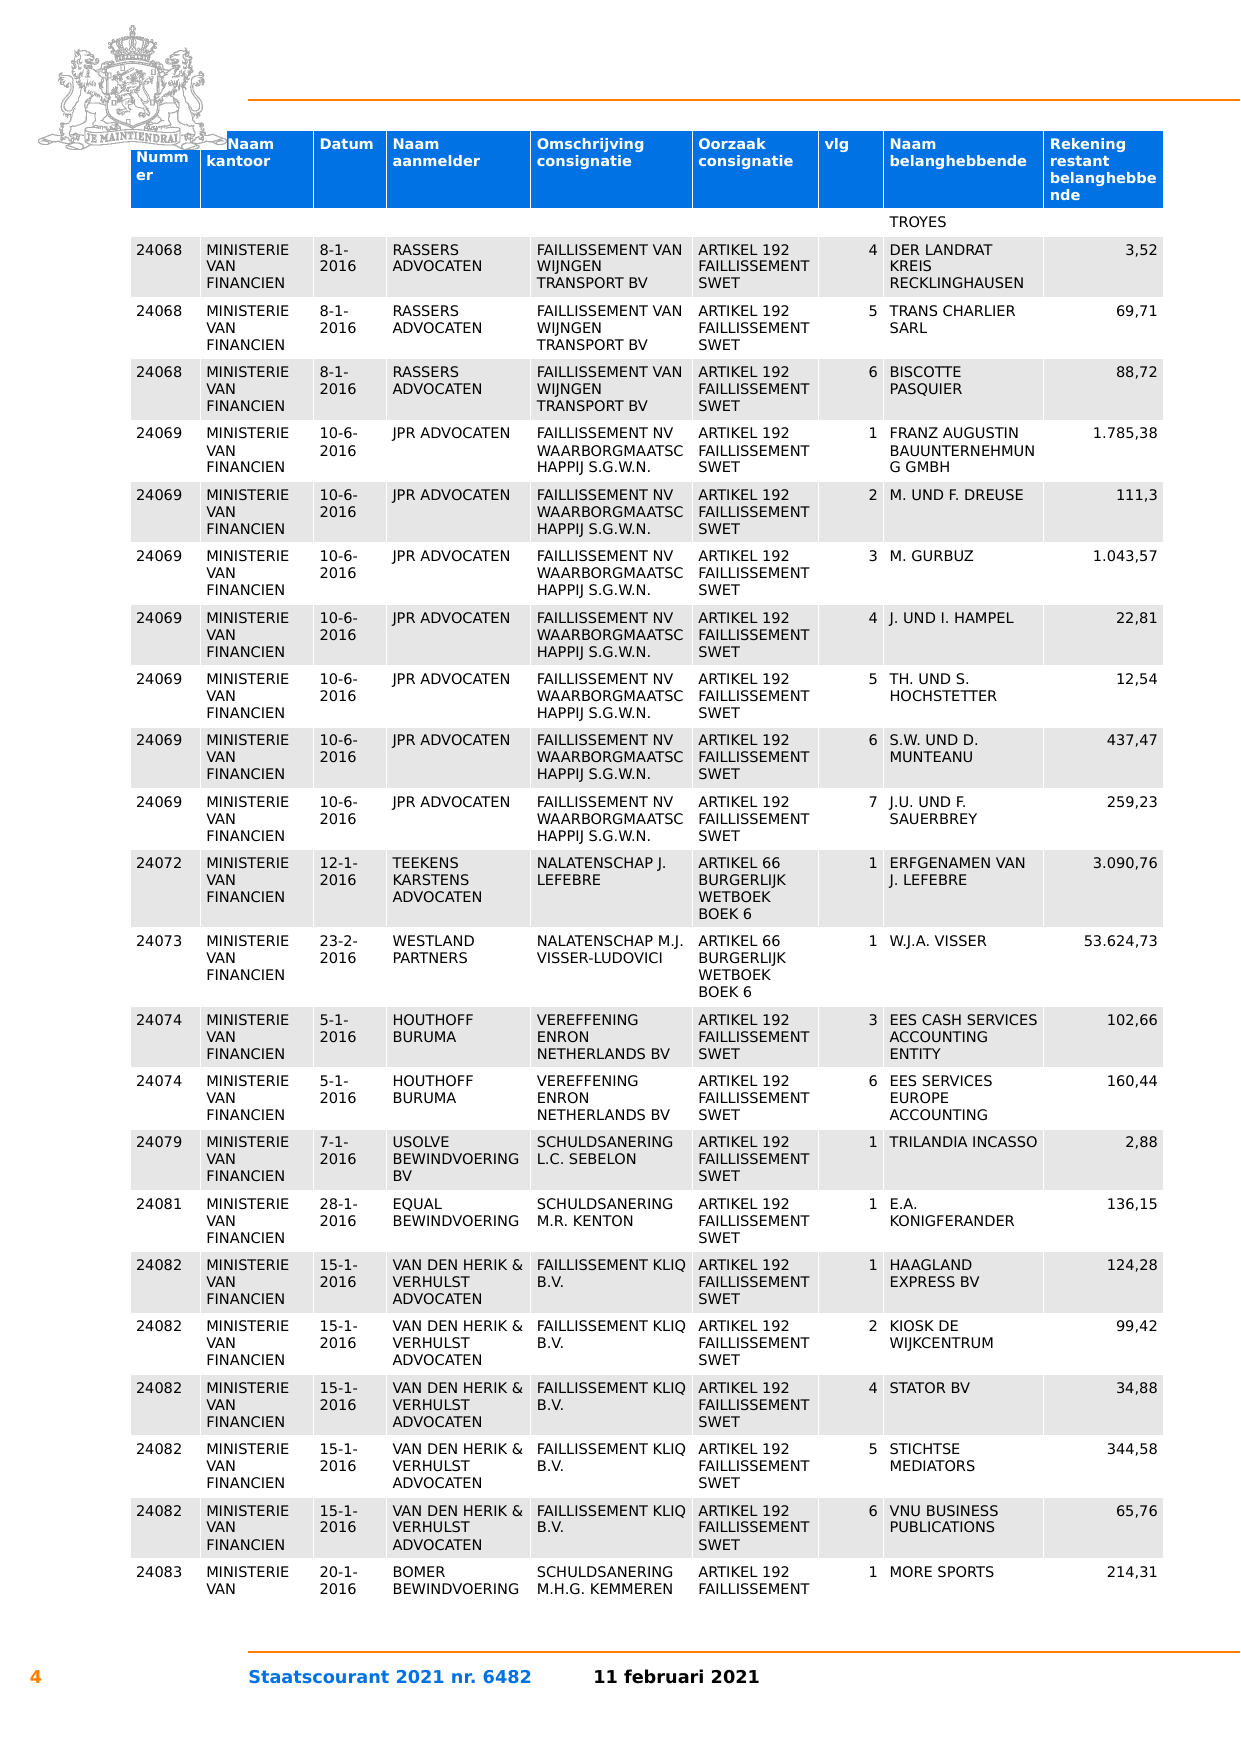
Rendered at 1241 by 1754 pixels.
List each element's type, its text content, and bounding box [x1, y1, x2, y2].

table_cell 24069 [131, 666, 200, 726]
table_cell ARTIKEL 192 FAILLISSEMENTSWET [693, 421, 818, 481]
table_cell MINISTERIE VAN FINANCIEN [201, 850, 313, 927]
table_cell HAAGLAND EXPRESS BV [884, 1252, 1043, 1313]
table_cell VEREFFENING ENRON NETHERLANDS BV [531, 1007, 692, 1067]
table_cell 5-1-2016 [314, 1007, 386, 1067]
table_cell 15-1-2016 [314, 1498, 386, 1558]
table_cell 10-6-2016 [314, 605, 386, 665]
table_cell [1044, 209, 1163, 236]
table_cell ARTIKEL 192 FAILLISSEMENTSWET [693, 482, 818, 542]
table_cell ARTIKEL 192 FAILLISSEMENTSWET [693, 1498, 818, 1558]
table_cell VEREFFENING ENRON NETHERLANDS BV [531, 1068, 692, 1128]
table_cell FAILLISSEMENT NV WAARBORGMAATSCHAPPIJ S.G.W.N. [531, 605, 692, 665]
table_cell 10-6-2016 [314, 728, 386, 788]
table_cell JPR ADVOCATEN [387, 728, 530, 788]
table_cell 3,52 [1044, 237, 1163, 297]
table_cell 15-1-2016 [314, 1375, 386, 1435]
table_cell MORE SPORTS [884, 1559, 1043, 1602]
table_cell 8-1-2016 [314, 298, 386, 358]
table_cell 24068 [131, 298, 200, 358]
table_cell FAILLISSEMENT NV WAARBORGMAATSCHAPPIJ S.G.W.N. [531, 728, 692, 788]
table_header Datum [314, 131, 386, 208]
table_cell [314, 209, 386, 236]
table_cell MINISTERIE VAN FINANCIEN [201, 544, 313, 604]
table_cell 7 [819, 789, 883, 849]
table_cell FAILLISSEMENT KLIQ B.V. [531, 1314, 692, 1374]
table_cell SCHULDSANERING M.R. KENTON [531, 1191, 692, 1251]
table_cell MINISTERIE VAN FINANCIEN [201, 359, 313, 420]
table_cell S.W. UND D. MUNTEANU [884, 728, 1043, 788]
table_cell MINISTERIE VAN FINANCIEN [201, 789, 313, 849]
table_cell FRANZ AUGUSTIN BAUUNTERNEHMUNG GMBH [884, 421, 1043, 481]
table_cell 136,15 [1044, 1191, 1163, 1251]
table_cell 65,76 [1044, 1498, 1163, 1558]
table_cell 24082 [131, 1375, 200, 1435]
table_cell FAILLISSEMENT NV WAARBORGMAATSCHAPPIJ S.G.W.N. [531, 544, 692, 604]
table_cell 22,81 [1044, 605, 1163, 665]
table_cell 111,3 [1044, 482, 1163, 542]
table_cell FAILLISSEMENT KLIQ B.V. [531, 1436, 692, 1497]
table_cell MINISTERIE VAN FINANCIEN [201, 298, 313, 358]
table_cell [201, 209, 313, 236]
table_header Omschrijving consignatie [531, 131, 692, 208]
table_cell 259,23 [1044, 789, 1163, 849]
table_cell 6 [819, 1068, 883, 1128]
table_cell HOUTHOFF BURUMA [387, 1007, 530, 1067]
table_cell 1.785,38 [1044, 421, 1163, 481]
table_cell 10-6-2016 [314, 421, 386, 481]
table_cell ARTIKEL 192 FAILLISSEMENTSWET [693, 544, 818, 604]
table_cell FAILLISSEMENT NV WAARBORGMAATSCHAPPIJ S.G.W.N. [531, 421, 692, 481]
table_cell MINISTERIE VAN FINANCIEN [201, 1007, 313, 1067]
table_cell ARTIKEL 192 FAILLISSEMENT [693, 1559, 818, 1602]
table_cell FAILLISSEMENT KLIQ B.V. [531, 1252, 692, 1313]
table_cell VAN DEN HERIK & VERHULST ADVOCATEN [387, 1436, 530, 1497]
table_cell HOUTHOFF BURUMA [387, 1068, 530, 1128]
table_cell USOLVE BEWINDVOERING BV [387, 1130, 530, 1190]
table_cell 5 [819, 1436, 883, 1497]
table_cell MINISTERIE VAN FINANCIEN [201, 1436, 313, 1497]
table_cell 1 [819, 850, 883, 927]
table_cell 24074 [131, 1068, 200, 1128]
table_cell NALATENSCHAP J. LEFEBRE [531, 850, 692, 927]
table_cell ERFGENAMEN VAN J. LEFEBRE [884, 850, 1043, 927]
table_cell 1 [819, 1191, 883, 1251]
table_cell 10-6-2016 [314, 544, 386, 604]
table_cell JPR ADVOCATEN [387, 421, 530, 481]
table_cell J.U. UND F. SAUERBREY [884, 789, 1043, 849]
table_cell ARTIKEL 192 FAILLISSEMENTSWET [693, 1375, 818, 1435]
table_cell 8-1-2016 [314, 237, 386, 297]
table_cell ARTIKEL 192 FAILLISSEMENTSWET [693, 1130, 818, 1190]
table_header vlg [819, 131, 883, 208]
table_cell 4 [819, 237, 883, 297]
table_cell 24069 [131, 789, 200, 849]
table_cell 124,28 [1044, 1252, 1163, 1313]
table_cell MINISTERIE VAN FINANCIEN [201, 1191, 313, 1251]
table_cell 437,47 [1044, 728, 1163, 788]
table_cell JPR ADVOCATEN [387, 605, 530, 665]
table_cell 1 [819, 929, 883, 1006]
table_cell 4 [819, 605, 883, 665]
table_cell 6 [819, 359, 883, 420]
table_cell 1 [819, 1252, 883, 1313]
table_cell [693, 209, 818, 236]
table_cell 24069 [131, 605, 200, 665]
table_cell NALATENSCHAP M.J. VISSER-LUDOVICI [531, 929, 692, 1006]
table_cell JPR ADVOCATEN [387, 789, 530, 849]
table_cell 12-1-2016 [314, 850, 386, 927]
picture [38, 25, 227, 150]
table_cell 5 [819, 298, 883, 358]
table_cell MINISTERIE VAN FINANCIEN [201, 1130, 313, 1190]
table_cell MINISTERIE VAN FINANCIEN [201, 1252, 313, 1313]
table_cell TRANS CHARLIER SARL [884, 298, 1043, 358]
table_cell STATOR BV [884, 1375, 1043, 1435]
table_cell 5-1-2016 [314, 1068, 386, 1128]
table_cell FAILLISSEMENT NV WAARBORGMAATSCHAPPIJ S.G.W.N. [531, 666, 692, 726]
table_cell ARTIKEL 192 FAILLISSEMENTSWET [693, 1068, 818, 1128]
table_cell 2 [819, 482, 883, 542]
table_cell 7-1-2016 [314, 1130, 386, 1190]
table_cell 10-6-2016 [314, 789, 386, 849]
table_cell FAILLISSEMENT NV WAARBORGMAATSCHAPPIJ S.G.W.N. [531, 789, 692, 849]
table_cell 24068 [131, 359, 200, 420]
table_header Naam kantoor [201, 131, 313, 208]
table_cell MINISTERIE VAN [201, 1559, 313, 1602]
table_cell ARTIKEL 192 FAILLISSEMENTSWET [693, 1007, 818, 1067]
table_cell TRILANDIA INCASSO [884, 1130, 1043, 1190]
table_cell ARTIKEL 66 BURGERLIJK WETBOEK BOEK 6 [693, 850, 818, 927]
table_cell MINISTERIE VAN FINANCIEN [201, 482, 313, 542]
table_cell 53.624,73 [1044, 929, 1163, 1006]
table_cell FAILLISSEMENT KLIQ B.V. [531, 1498, 692, 1558]
table_cell MINISTERIE VAN FINANCIEN [201, 1314, 313, 1374]
table_cell 28-1-2016 [314, 1191, 386, 1251]
table_header Naam aanmelder [387, 131, 530, 208]
table_cell 6 [819, 728, 883, 788]
table_cell SCHULDSANERING M.H.G. KEMMEREN [531, 1559, 692, 1602]
table_cell 69,71 [1044, 298, 1163, 358]
table_cell 24072 [131, 850, 200, 927]
table_cell MINISTERIE VAN FINANCIEN [201, 728, 313, 788]
table_cell BISCOTTE PASQUIER [884, 359, 1043, 420]
table_cell 24082 [131, 1436, 200, 1497]
table_cell 24073 [131, 929, 200, 1006]
table_cell TH. UND S. HOCHSTETTER [884, 666, 1043, 726]
table_cell 24082 [131, 1498, 200, 1558]
table_cell MINISTERIE VAN FINANCIEN [201, 605, 313, 665]
table_header Naam belanghebbende [884, 131, 1043, 208]
table_cell EQUAL BEWINDVOERING [387, 1191, 530, 1251]
table_cell MINISTERIE VAN FINANCIEN [201, 237, 313, 297]
table_cell WESTLAND PARTNERS [387, 929, 530, 1006]
table_cell 6 [819, 1498, 883, 1558]
table_cell 102,66 [1044, 1007, 1163, 1067]
table_cell 8-1-2016 [314, 359, 386, 420]
table_cell EES CASH SERVICES ACCOUNTING ENTITY [884, 1007, 1043, 1067]
table_cell FAILLISSEMENT VAN WIJNGEN TRANSPORT BV [531, 237, 692, 297]
table_cell ARTIKEL 192 FAILLISSEMENTSWET [693, 1436, 818, 1497]
table_cell ARTIKEL 192 FAILLISSEMENTSWET [693, 1314, 818, 1374]
table_cell 88,72 [1044, 359, 1163, 420]
table_cell VAN DEN HERIK & VERHULST ADVOCATEN [387, 1375, 530, 1435]
table_cell 24083 [131, 1559, 200, 1602]
table_cell 23-2-2016 [314, 929, 386, 1006]
table_cell ARTIKEL 192 FAILLISSEMENTSWET [693, 237, 818, 297]
table_cell ARTIKEL 192 FAILLISSEMENTSWET [693, 789, 818, 849]
table_cell ARTIKEL 192 FAILLISSEMENTSWET [693, 666, 818, 726]
table_cell 99,42 [1044, 1314, 1163, 1374]
table_cell 4 [819, 1375, 883, 1435]
table_cell 24082 [131, 1314, 200, 1374]
table_cell VAN DEN HERIK & VERHULST ADVOCATEN [387, 1498, 530, 1558]
table_cell 24069 [131, 421, 200, 481]
table_cell ARTIKEL 192 FAILLISSEMENTSWET [693, 728, 818, 788]
table_header Oorzaak consignatie [693, 131, 818, 208]
table_cell M. GURBUZ [884, 544, 1043, 604]
table_cell 10-6-2016 [314, 482, 386, 542]
table_cell ARTIKEL 66 BURGERLIJK WETBOEK BOEK 6 [693, 929, 818, 1006]
table_cell M. UND F. DREUSE [884, 482, 1043, 542]
table_cell 24082 [131, 1252, 200, 1313]
table_cell 3 [819, 1007, 883, 1067]
table_cell 15-1-2016 [314, 1314, 386, 1374]
table_cell 3 [819, 544, 883, 604]
table_cell FAILLISSEMENT VAN WIJNGEN TRANSPORT BV [531, 298, 692, 358]
table_cell 344,58 [1044, 1436, 1163, 1497]
table_cell 1.043,57 [1044, 544, 1163, 604]
table_cell 24074 [131, 1007, 200, 1067]
table_cell TROYES [884, 209, 1043, 236]
table_cell J. UND I. HAMPEL [884, 605, 1043, 665]
table_cell VAN DEN HERIK & VERHULST ADVOCATEN [387, 1314, 530, 1374]
table_header Rekening restant belanghebbende [1044, 131, 1163, 208]
table_cell 214,31 [1044, 1559, 1163, 1602]
table_cell [819, 209, 883, 236]
table_cell 24069 [131, 544, 200, 604]
table_cell MINISTERIE VAN FINANCIEN [201, 929, 313, 1006]
table_cell 24081 [131, 1191, 200, 1251]
table_cell FAILLISSEMENT NV WAARBORGMAATSCHAPPIJ S.G.W.N. [531, 482, 692, 542]
table_cell FAILLISSEMENT VAN WIJNGEN TRANSPORT BV [531, 359, 692, 420]
table_header Nummer [131, 150, 200, 208]
table_cell ARTIKEL 192 FAILLISSEMENTSWET [693, 1191, 818, 1251]
table_cell BOMER BEWINDVOERING [387, 1559, 530, 1602]
table_cell ARTIKEL 192 FAILLISSEMENTSWET [693, 359, 818, 420]
table_cell JPR ADVOCATEN [387, 666, 530, 726]
table_cell DER LANDRAT KREIS RECKLINGHAUSEN [884, 237, 1043, 297]
table_cell 1 [819, 1130, 883, 1190]
table_cell 34,88 [1044, 1375, 1163, 1435]
table_cell 1 [819, 1559, 883, 1602]
table_cell ARTIKEL 192 FAILLISSEMENTSWET [693, 1252, 818, 1313]
table_cell TEEKENS KARSTENS ADVOCATEN [387, 850, 530, 927]
table_cell VNU BUSINESS PUBLICATIONS [884, 1498, 1043, 1558]
table_cell [387, 209, 530, 236]
table_cell 2 [819, 1314, 883, 1374]
table_cell 3.090,76 [1044, 850, 1163, 927]
table_cell 24069 [131, 728, 200, 788]
table_cell MINISTERIE VAN FINANCIEN [201, 421, 313, 481]
table_cell 12,54 [1044, 666, 1163, 726]
table_cell KIOSK DE WIJKCENTRUM [884, 1314, 1043, 1374]
table_cell 15-1-2016 [314, 1252, 386, 1313]
table_cell EES SERVICES EUROPE ACCOUNTING [884, 1068, 1043, 1128]
table_cell MINISTERIE VAN FINANCIEN [201, 1068, 313, 1128]
table_cell 24079 [131, 1130, 200, 1190]
table_cell [131, 209, 200, 236]
table_cell JPR ADVOCATEN [387, 544, 530, 604]
table_cell 5 [819, 666, 883, 726]
table_cell JPR ADVOCATEN [387, 482, 530, 542]
table_cell [531, 209, 692, 236]
table_cell MINISTERIE VAN FINANCIEN [201, 666, 313, 726]
table_cell FAILLISSEMENT KLIQ B.V. [531, 1375, 692, 1435]
table_cell RASSERS ADVOCATEN [387, 298, 530, 358]
table_cell 160,44 [1044, 1068, 1163, 1128]
table_cell 20-1-2016 [314, 1559, 386, 1602]
table_cell RASSERS ADVOCATEN [387, 359, 530, 420]
table_cell MINISTERIE VAN FINANCIEN [201, 1498, 313, 1558]
table_cell 1 [819, 421, 883, 481]
table_cell 24069 [131, 482, 200, 542]
table_cell RASSERS ADVOCATEN [387, 237, 530, 297]
table_cell 10-6-2016 [314, 666, 386, 726]
table_cell 24068 [131, 237, 200, 297]
table_cell 15-1-2016 [314, 1436, 386, 1497]
table_cell VAN DEN HERIK & VERHULST ADVOCATEN [387, 1252, 530, 1313]
table_cell STICHTSE MEDIATORS [884, 1436, 1043, 1497]
table_cell W.J.A. VISSER [884, 929, 1043, 1006]
table_cell SCHULDSANERING L.C. SEBELON [531, 1130, 692, 1190]
table_cell E.A. KONIGFERANDER [884, 1191, 1043, 1251]
table_cell ARTIKEL 192 FAILLISSEMENTSWET [693, 298, 818, 358]
table_cell 2,88 [1044, 1130, 1163, 1190]
table_cell MINISTERIE VAN FINANCIEN [201, 1375, 313, 1435]
table_cell ARTIKEL 192 FAILLISSEMENTSWET [693, 605, 818, 665]
